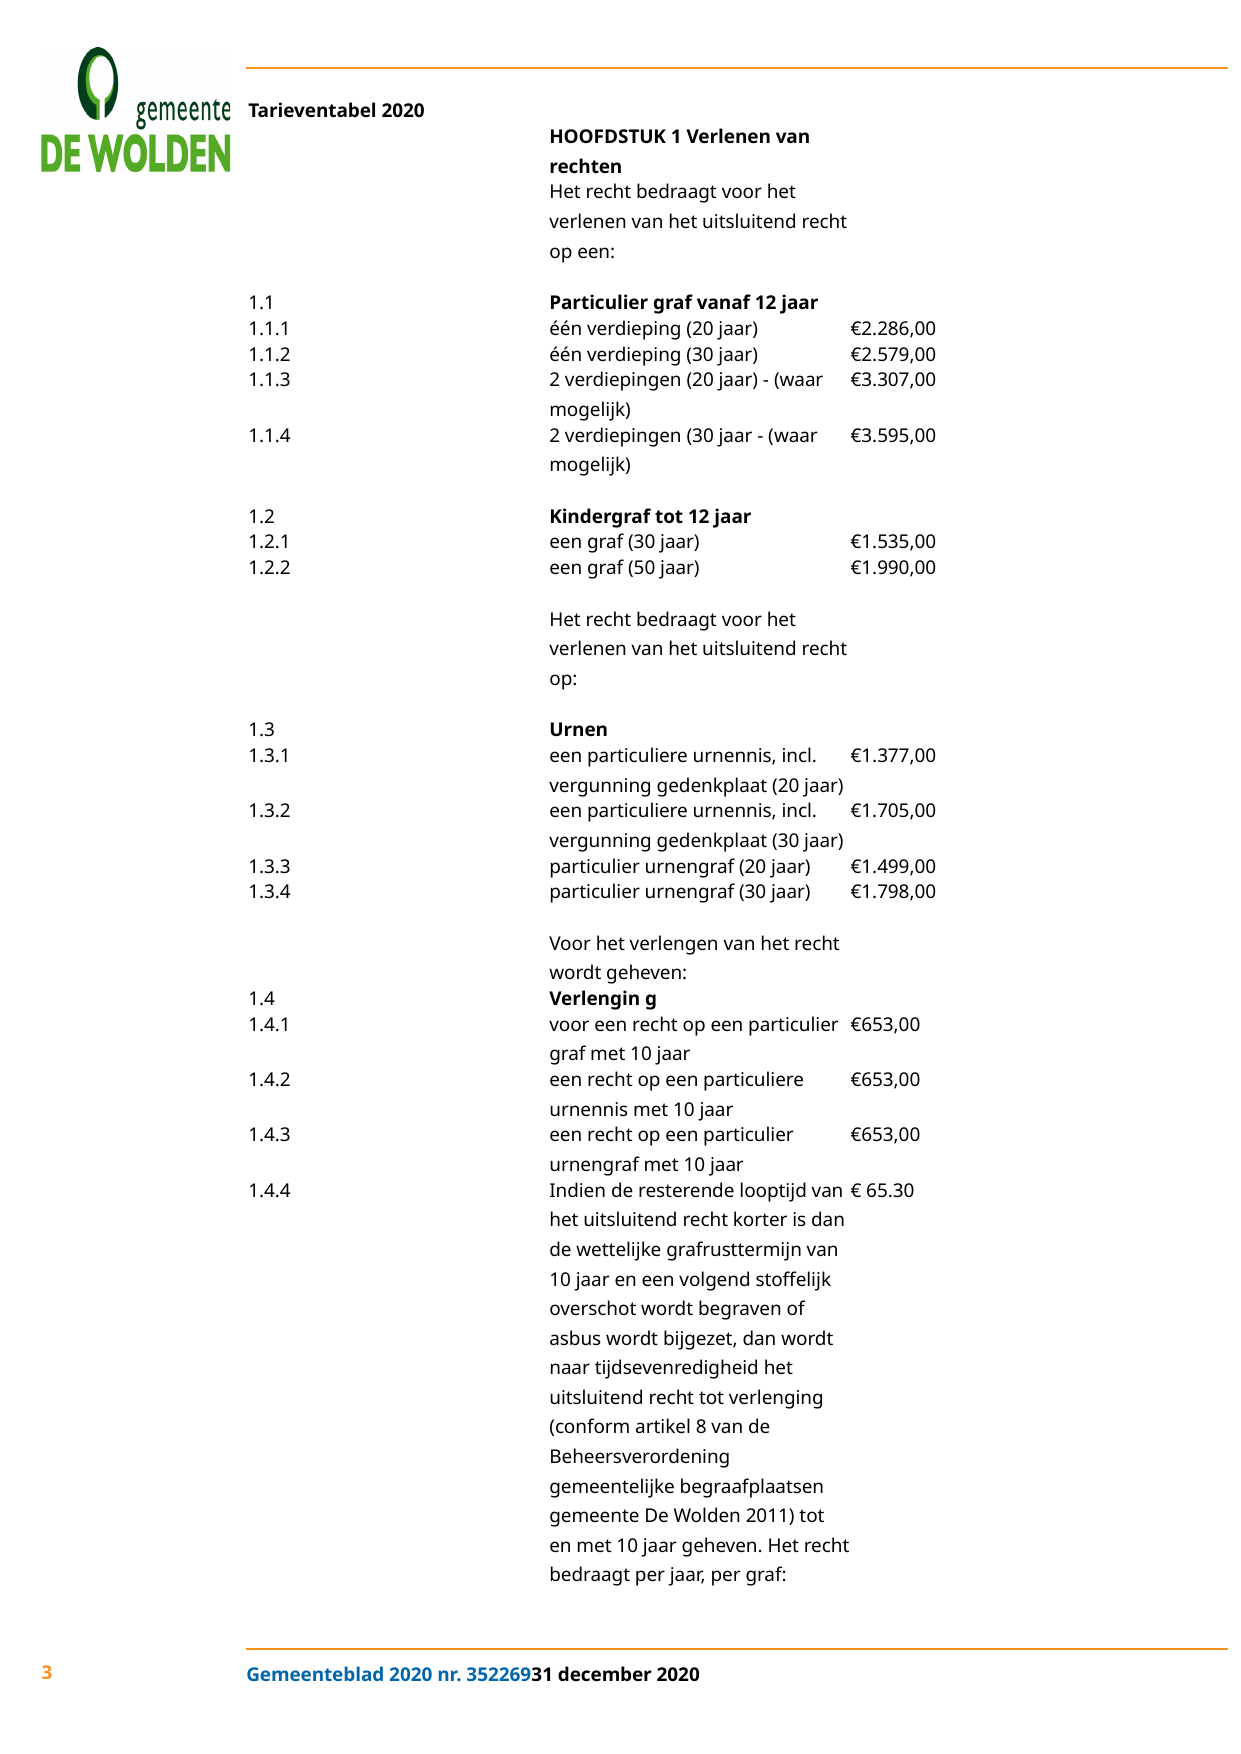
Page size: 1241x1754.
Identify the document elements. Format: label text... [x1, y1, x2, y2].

text Tarieventabel 2020 [248, 95, 1152, 123]
table_cell [549, 691, 850, 716]
table_cell €1.990,00 [850, 554, 1152, 580]
table_cell [850, 716, 1152, 742]
table_cell €3.595,00 [850, 422, 1152, 477]
table_cell [248, 606, 549, 691]
table_cell 1.4.2 [248, 1066, 549, 1122]
table_cell Particulier graf vanaf 12 jaar [549, 289, 850, 315]
table_cell [549, 264, 850, 289]
table_cell 1.3.2 [248, 798, 549, 853]
table_cell 1.1.4 [248, 422, 549, 477]
table_cell een particuliere urnennis, incl. vergunning gedenkplaat (20 jaar) [549, 742, 850, 797]
table_cell Indien de resterende looptijd van het uitsluitend recht korter is dan de wettelijke grafrusttermijn van 10 jaar en een volgend stoffelijk overschot wordt begraven of asbus wordt bijgezet, dan wordt naar tijdsevenredigheid het uitsluitend recht tot verlenging (conform artikel 8 van de Beheersverordening gemeentelijke begraafplaatsen gemeente De Wolden 2011) tot en met 10 jaar geheven. Het recht bedraagt per jaar, per graf: [549, 1177, 850, 1587]
table_cell een particuliere urnennis, incl. vergunning gedenkplaat (30 jaar) [549, 798, 850, 853]
table_cell 1.4.4 [248, 1177, 549, 1587]
table_cell een graf (30 jaar) [549, 529, 850, 554]
table_cell 1.4 [248, 985, 549, 1011]
table_cell €1.535,00 [850, 529, 1152, 554]
picture [41, 47, 231, 172]
table_cell €3.307,00 [850, 367, 1152, 422]
table_cell [850, 985, 1152, 1011]
table_header [850, 124, 1152, 179]
table_header HOOFDSTUK 1 Verlenen van rechten [549, 124, 850, 179]
table_cell Het recht bedraagt voor het verlenen van het uitsluitend recht op een: [549, 179, 850, 264]
table_cell een recht op een particuliere urnennis met 10 jaar [549, 1066, 850, 1122]
table_cell 1.3.4 [248, 879, 549, 904]
table_cell [248, 930, 549, 985]
table_cell 1.2 [248, 503, 549, 529]
table_cell [850, 691, 1152, 716]
table_cell voor een recht op een particulier graf met 10 jaar [549, 1011, 850, 1066]
table_cell 1.4.1 [248, 1011, 549, 1066]
table_cell 1.2.2 [248, 554, 549, 580]
table_cell 1.3.3 [248, 853, 549, 878]
table_cell €653,00 [850, 1122, 1152, 1177]
table_cell [248, 904, 549, 930]
table_cell €653,00 [850, 1066, 1152, 1122]
table_cell particulier urnengraf (30 jaar) [549, 879, 850, 904]
table_cell één verdieping (30 jaar) [549, 341, 850, 367]
table_cell 1.1.1 [248, 315, 549, 341]
table_cell particulier urnengraf (20 jaar) [549, 853, 850, 878]
table_cell Het recht bedraagt voor het verlenen van het uitsluitend recht op: [549, 606, 850, 691]
table_cell [248, 691, 549, 716]
table_cell [248, 477, 549, 503]
table_cell [248, 264, 549, 289]
table_cell Kindergraf tot 12 jaar [549, 503, 850, 529]
table_cell 1.1.3 [248, 367, 549, 422]
table_cell 1.2.1 [248, 529, 549, 554]
table_cell €653,00 [850, 1011, 1152, 1066]
table_cell €1.705,00 [850, 798, 1152, 853]
table_cell €2.286,00 [850, 315, 1152, 341]
table_cell [850, 477, 1152, 503]
table_cell een graf (50 jaar) [549, 554, 850, 580]
table_cell [850, 580, 1152, 606]
table_cell [850, 904, 1152, 930]
table_cell 2 verdiepingen (20 jaar) - (waar mogelijk) [549, 367, 850, 422]
table_cell Voor het verlengen van het recht wordt geheven: [549, 930, 850, 985]
table_cell één verdieping (20 jaar) [549, 315, 850, 341]
table_cell 1.3 [248, 716, 549, 742]
table_cell [850, 930, 1152, 985]
table_cell 2 verdiepingen (30 jaar - (waar mogelijk) [549, 422, 850, 477]
table_cell € 65.30 [850, 1177, 1152, 1587]
table_cell €1.798,00 [850, 879, 1152, 904]
table_cell €2.579,00 [850, 341, 1152, 367]
table_cell €1.377,00 [850, 742, 1152, 797]
table_cell [850, 503, 1152, 529]
table_cell 1.1.2 [248, 341, 549, 367]
table_cell [549, 477, 850, 503]
table_header [248, 124, 549, 179]
table_cell 1.3.1 [248, 742, 549, 797]
table_cell [549, 904, 850, 930]
table_cell een recht op een particulier urnengraf met 10 jaar [549, 1122, 850, 1177]
table_cell [850, 264, 1152, 289]
table_cell [248, 580, 549, 606]
table_cell [850, 289, 1152, 315]
table_cell Urnen [549, 716, 850, 742]
table_cell 1.1 [248, 289, 549, 315]
table_cell [248, 179, 549, 264]
table_cell €1.499,00 [850, 853, 1152, 878]
table_cell [850, 179, 1152, 264]
table_cell 1.4.3 [248, 1122, 549, 1177]
table_cell Verlengin g [549, 985, 850, 1011]
table_cell [549, 580, 850, 606]
table_cell [850, 606, 1152, 691]
